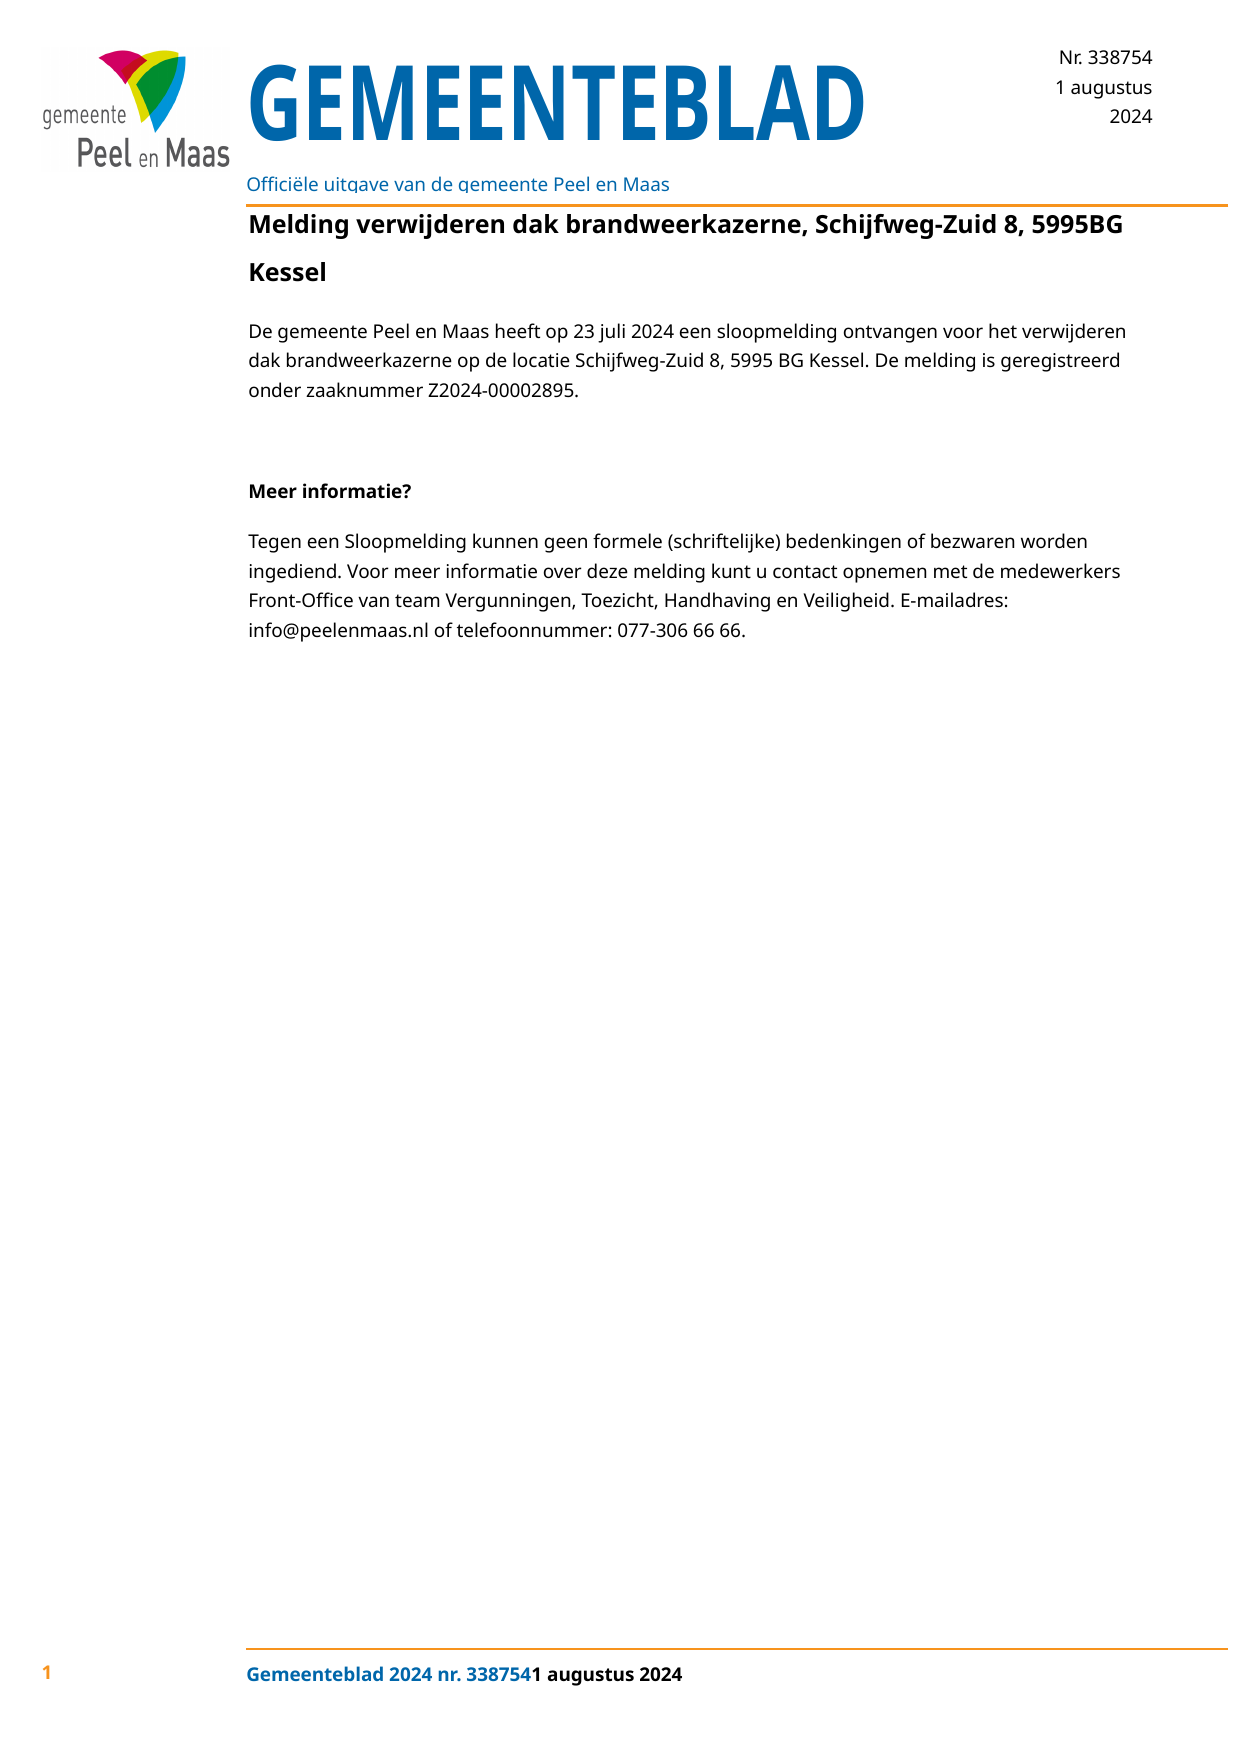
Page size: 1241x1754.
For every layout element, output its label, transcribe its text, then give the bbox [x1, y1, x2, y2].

text Melding verwijderen dak brandweerkazerne, Schijfweg-Zuid 8, 5995BG Kessel [248, 207, 1152, 288]
text De gemeente Peel en Maas heeft op 23 juli 2024 een sloopmelding ontvangen voor het verwijderen dak brandweerkazerne op de locatie Schijfweg-Zuid 8, 5995 BG Kessel. De melding is geregistreerd onder zaaknummer Z2024-00002895. [248, 318, 1152, 403]
picture [41, 47, 231, 172]
text Meer informatie? [248, 478, 1152, 504]
text Tegen een Sloopmelding kunnen geen formele (schriftelijke) bedenkingen of bezwaren worden ingediend. Voor meer informatie over deze melding kunt u contact opnemen met de medewerkers Front-Office van team Vergunningen, Toezicht, Handhaving en Veiligheid. E-mailadres: info@peelenmaas.nl of telefoonnummer: 077-306 66 66. [248, 528, 1152, 643]
